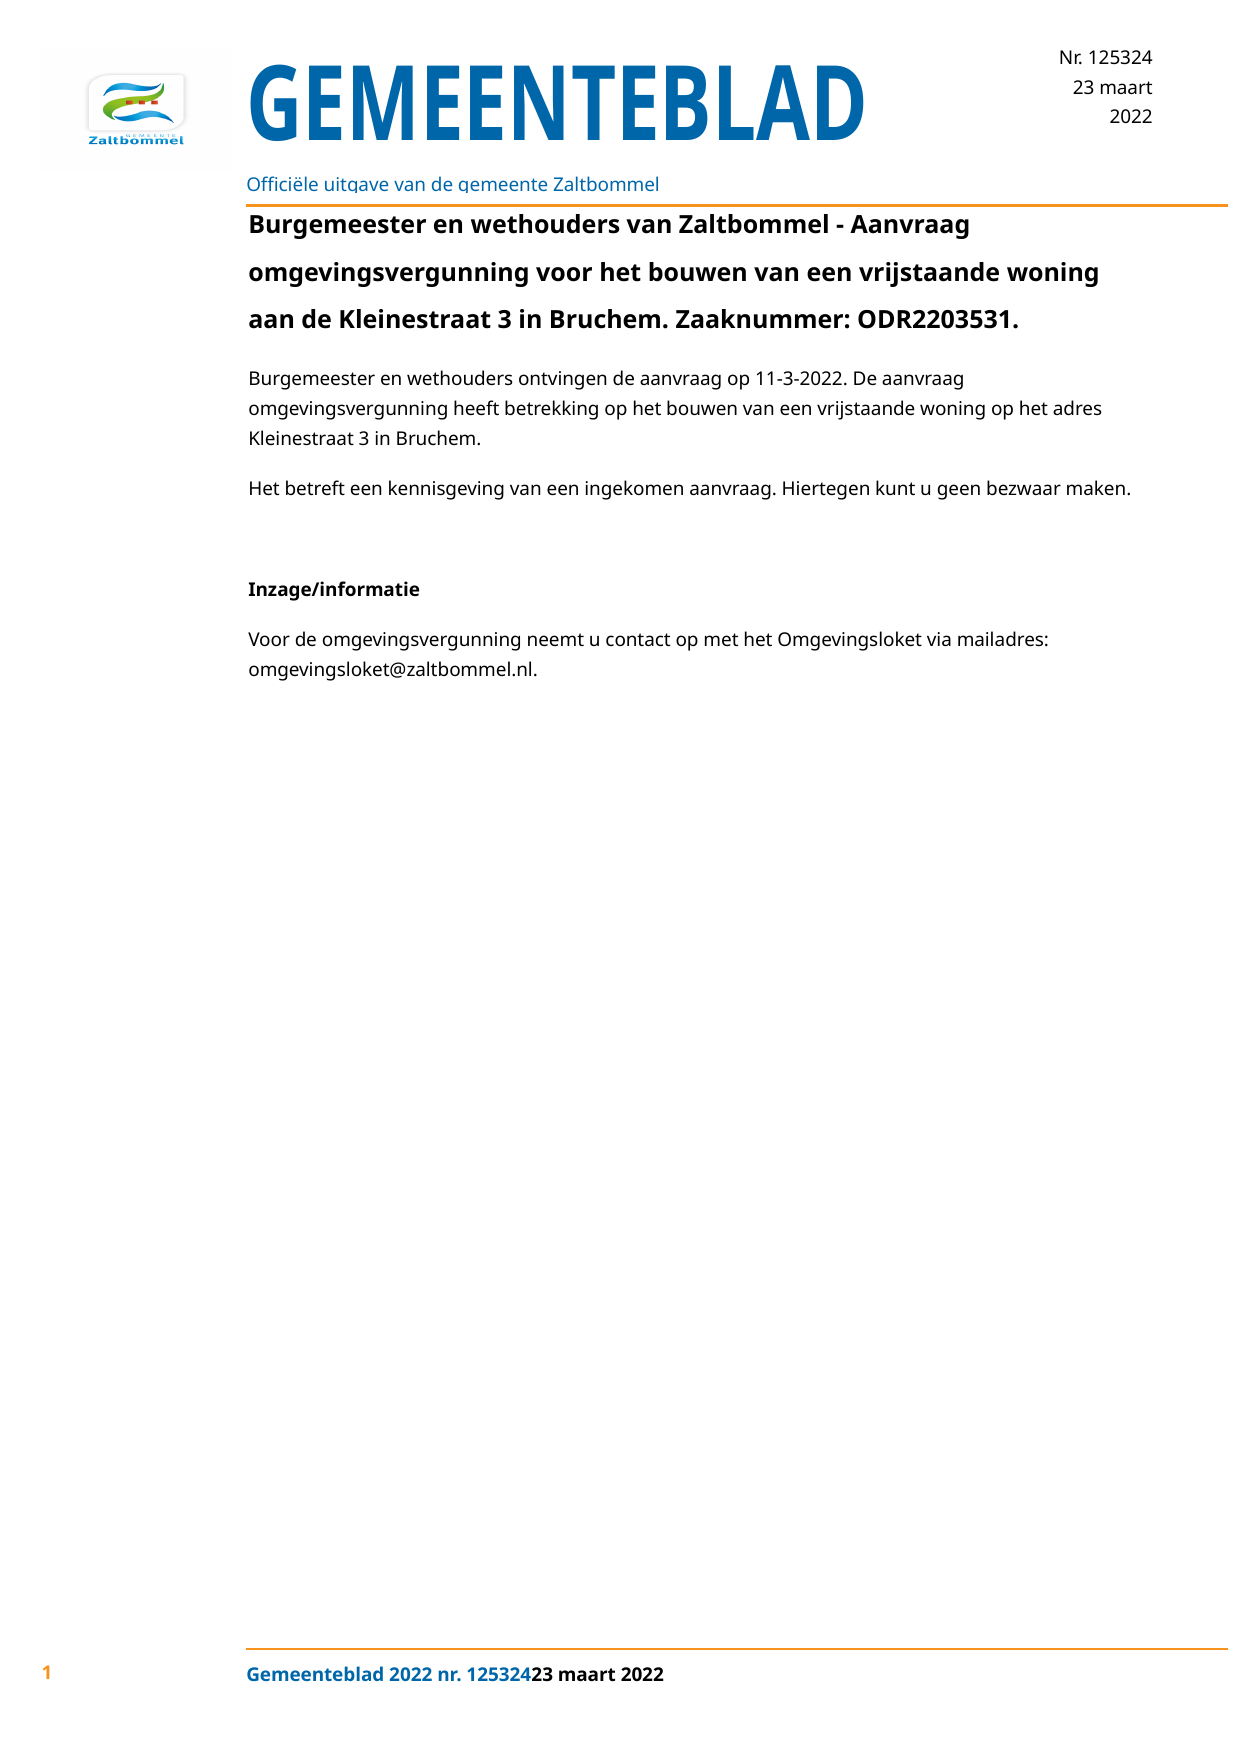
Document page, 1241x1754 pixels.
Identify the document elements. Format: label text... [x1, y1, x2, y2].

text Burgemeester en wethouders ontvingen de aanvraag op 11-3-2022. De aanvraag omgevingsvergunning heeft betrekking op het bouwen van een vrijstaande woning op het adres Kleinestraat 3 in Bruchem. [248, 366, 1152, 450]
text Burgemeester en wethouders van Zaltbommel - Aanvraag omgevingsvergunning voor het bouwen van een vrijstaande woning aan de Kleinestraat 3 in Bruchem. Zaaknummer: ODR2203531. [248, 207, 1152, 336]
text Het betreft een kennisgeving van een ingekomen aanvraag. Hiertegen kunt u geen bezwaar maken. [248, 475, 1152, 501]
text Inzage/informatie [248, 576, 1152, 602]
picture [41, 47, 231, 172]
text Voor de omgevingsvergunning neemt u contact op met het Omgevingsloket via mailadres: omgevingsloket@zaltbommel.nl. [248, 626, 1152, 682]
